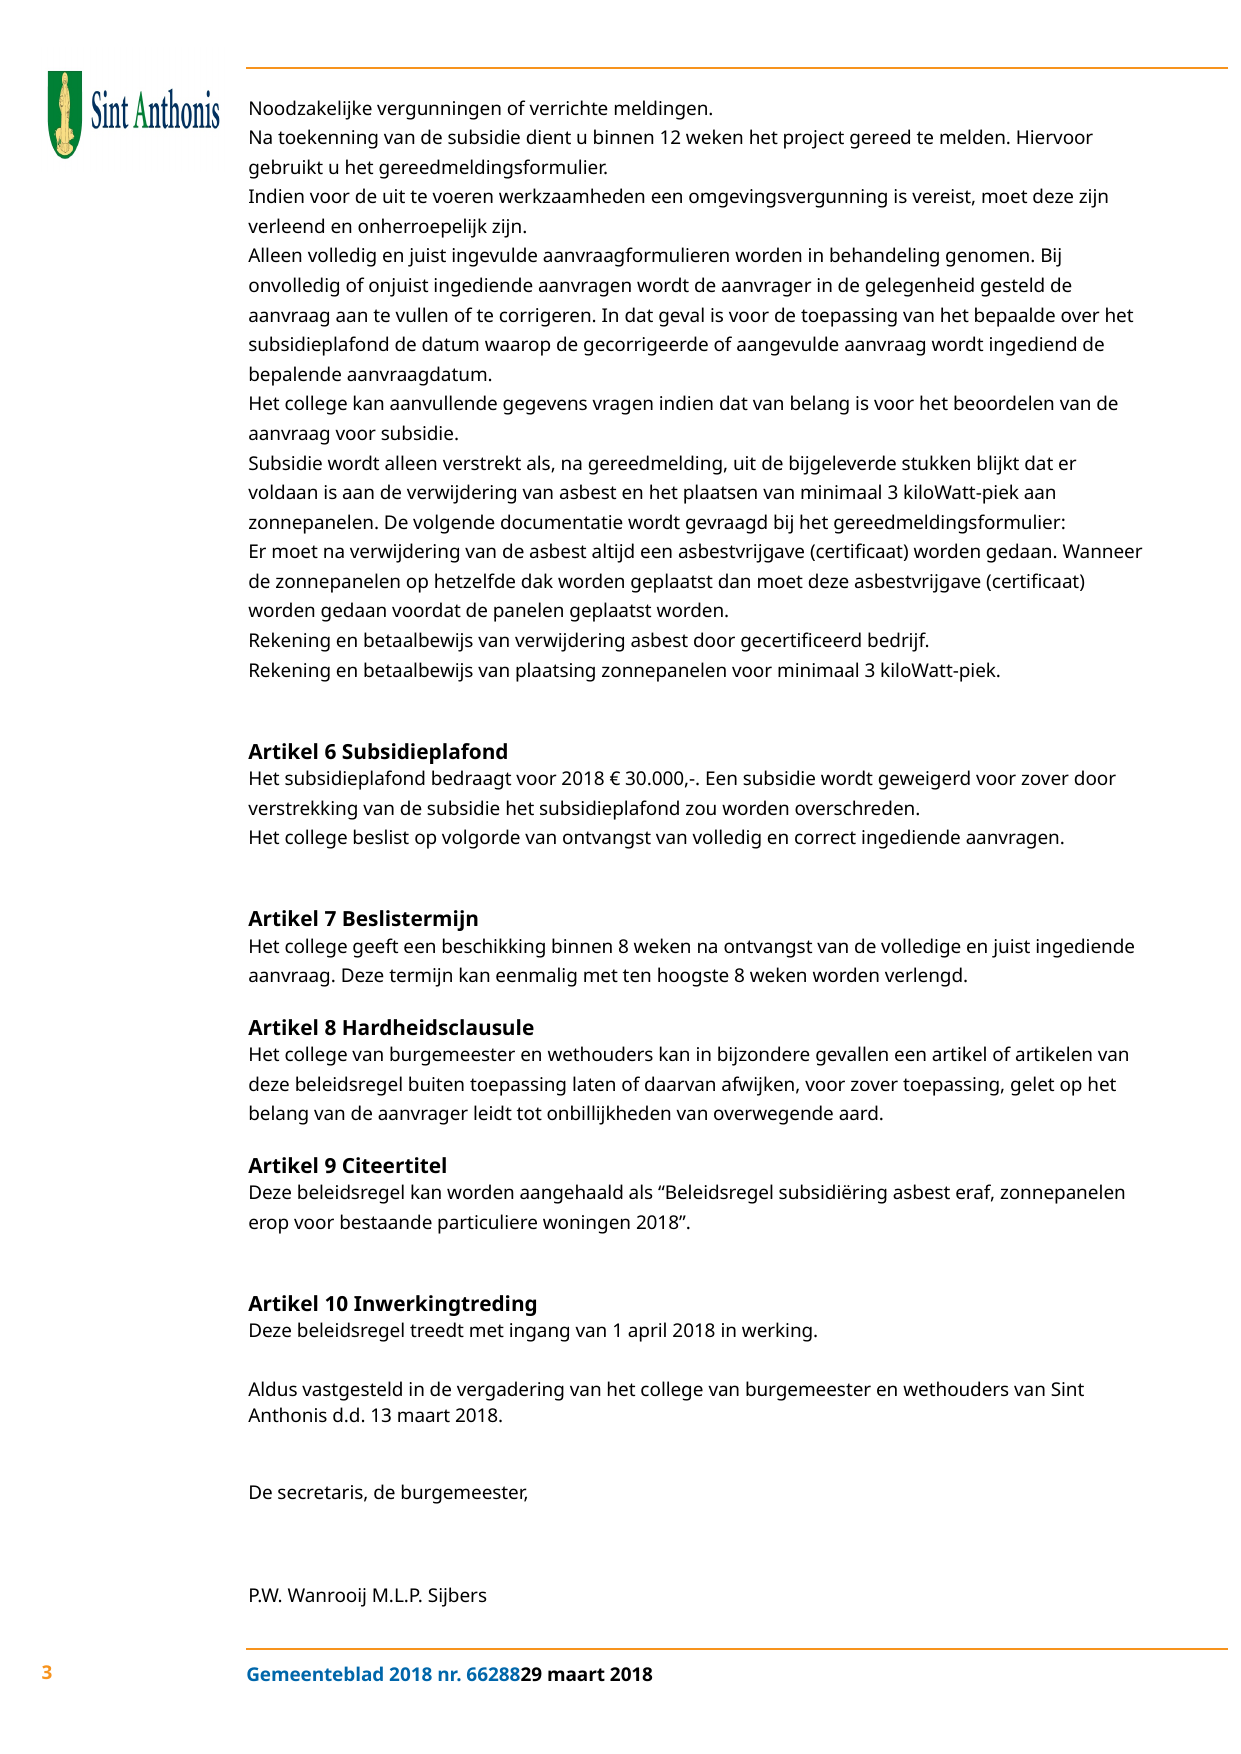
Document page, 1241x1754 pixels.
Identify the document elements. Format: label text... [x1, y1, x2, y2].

text Artikel 6 Subsidieplafond [248, 737, 1152, 765]
text Subsidie wordt alleen verstrekt als, na gereedmelding, uit de bijgeleverde stukken blijkt dat er voldaan is aan de verwijdering van asbest en het plaatsen van minimaal 3 kiloWatt-piek aan zonnepanelen. De volgende documentatie wordt gevraagd bij het gereedmeldingsformulier: [248, 450, 1152, 535]
text Artikel 9 Citeertitel [248, 1151, 1152, 1179]
text Het college geeft een beschikking binnen 8 weken na ontvangst van de volledige en juist ingediende aanvraag. Deze termijn kan eenmalig met ten hoogste 8 weken worden verlengd. [248, 933, 1152, 988]
text P.W. Wanrooij M.L.P. Sijbers [248, 1582, 1152, 1608]
text Deze beleidsregel treedt met ingang van 1 april 2018 in werking. [248, 1317, 1152, 1343]
text Het college beslist op volgorde van ontvangst van volledig en correct ingediende aanvragen. [248, 824, 1152, 850]
text Noodzakelijke vergunningen of verrichte meldingen. [248, 95, 1152, 121]
text Het college kan aanvullende gegevens vragen indien dat van belang is voor het beoordelen van de aanvraag voor subsidie. [248, 391, 1152, 446]
text Indien voor de uit te voeren werkzaamheden een omgevingsvergunning is vereist, moet deze zijn verleend en onherroepelijk zijn. [248, 183, 1152, 239]
text Artikel 10 Inwerkingtreding [248, 1289, 1152, 1317]
text Het subsidieplafond bedraagt voor 2018 € 30.000,-. Een subsidie wordt geweigerd voor zover door verstrekking van de subsidie het subsidieplafond zou worden overschreden. [248, 765, 1152, 821]
text Na toekenning van de subsidie dient u binnen 12 weken het project gereed te melden. Hiervoor gebruikt u het gereedmeldingsformulier. [248, 124, 1152, 180]
text Deze beleidsregel kan worden aangehaald als “Beleidsregel subsidiëring asbest eraf, zonnepanelen erop voor bestaande particuliere woningen 2018”. [248, 1179, 1152, 1235]
text Rekening en betaalbewijs van verwijdering asbest door gecertificeerd bedrijf. [248, 627, 1152, 653]
text Aldus vastgesteld in de vergadering van het college van burgemeester en wethouders van Sint Anthonis d.d. 13 maart 2018. [248, 1377, 1152, 1428]
text Artikel 7 Beslistermijn [248, 904, 1152, 933]
text Het college van burgemeester en wethouders kan in bijzondere gevallen een artikel of artikelen van deze beleidsregel buiten toepassing laten of daarvan afwijken, voor zover toepassing, gelet op het belang van de aanvrager leidt tot onbillijkheden van overwegende aard. [248, 1041, 1152, 1126]
text De secretaris, de burgemeester, [248, 1479, 1152, 1505]
text Artikel 8 Hardheidsclausule [248, 1013, 1152, 1041]
text Rekening en betaalbewijs van plaatsing zonnepanelen voor minimaal 3 kiloWatt-piek. [248, 657, 1152, 683]
text Er moet na verwijdering van de asbest altijd een asbestvrijgave (certificaat) worden gedaan. Wanneer de zonnepanelen op hetzelfde dak worden geplaatst dan moet deze asbestvrijgave (certificaat) worden gedaan voordat de panelen geplaatst worden. [248, 538, 1152, 623]
text Alleen volledig en juist ingevulde aanvraagformulieren worden in behandeling genomen. Bij onvolledig of onjuist ingediende aanvragen wordt de aanvrager in de gelegenheid gesteld de aanvraag aan te vullen of te corrigeren. In dat geval is voor de toepassing van het bepaalde over het subsidieplafond de datum waarop de gecorrigeerde of aangevulde aanvraag wordt ingediend de bepalende aanvraagdatum. [248, 243, 1152, 387]
picture [41, 47, 231, 172]
